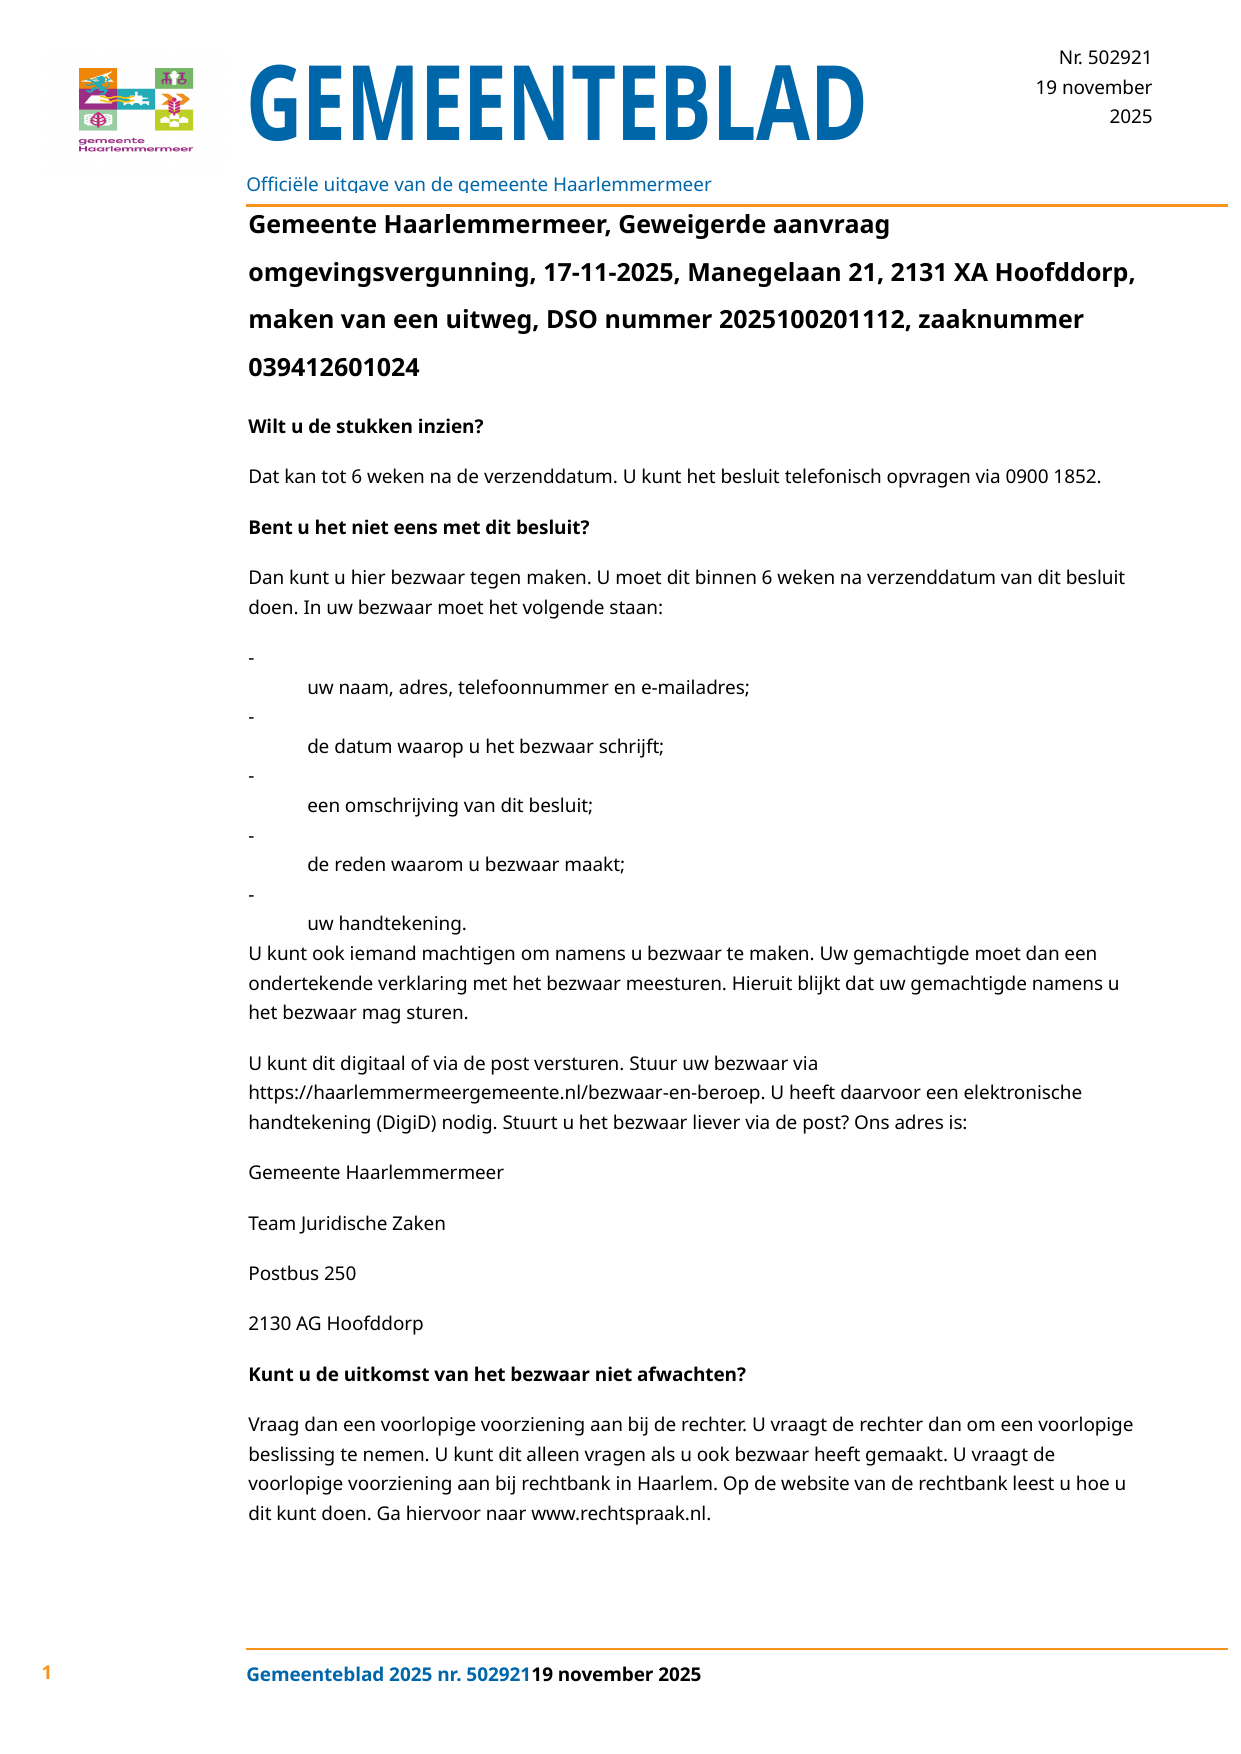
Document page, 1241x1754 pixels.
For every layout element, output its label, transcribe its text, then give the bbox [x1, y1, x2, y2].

text Dat kan tot 6 weken na de verzenddatum. U kunt het besluit telefonisch opvragen via 0900 1852. [248, 463, 1152, 489]
text Wilt u de stukken inzien? [248, 413, 1152, 439]
text Gemeente Haarlemmermeer [248, 1159, 1152, 1185]
text Kunt u de uitkomst van het bezwaar niet afwachten? [248, 1361, 1152, 1387]
text U kunt dit digitaal of via de post versturen. Stuur uw bezwaar via https://haarlemmermeergemeente.nl/bezwaar-en-beroep. U heeft daarvoor een elektronische handtekening (DigiD) nodig. Stuurt u het bezwaar liever via de post? Ons adres is: [248, 1050, 1152, 1135]
list de datum waarop u het bezwaar schrijft; [248, 733, 1152, 759]
text Gemeente Haarlemmermeer, Geweigerde aanvraag omgevingsvergunning, 17-11-2025, Manegelaan 21, 2131 XA Hoofddorp, maken van een uitweg, DSO nummer 2025100201112, zaaknummer 039412601024 [248, 207, 1152, 384]
text Dan kunt u hier bezwaar tegen maken. U moet dit binnen 6 weken na verzenddatum van dit besluit doen. In uw bezwaar moet het volgende staan: [248, 564, 1152, 620]
text Vraag dan een voorlopige voorziening aan bij de rechter. U vraagt de rechter dan om een voorlopige beslissing te nemen. U kunt dit alleen vragen als u ook bezwaar heeft gemaakt. U vraagt de voorlopige voorziening aan bij rechtbank in Haarlem. Op de website van de rechtbank leest u hoe u dit kunt doen. Ga hiervoor naar www.rechtspraak.nl. [248, 1411, 1152, 1526]
list uw handtekening. [248, 911, 1152, 936]
list uw naam, adres, telefoonnummer en e-mailadres; [248, 674, 1152, 700]
text 2130 AG Hoofddorp [248, 1311, 1152, 1336]
text Postbus 250 [248, 1260, 1152, 1286]
list de reden waarom u bezwaar maakt; [248, 851, 1152, 877]
list een omschrijving van dit besluit; [248, 792, 1152, 818]
text Bent u het niet eens met dit besluit? [248, 514, 1152, 540]
text U kunt ook iemand machtigen om namens u bezwaar te maken. Uw gemachtigde moet dan een ondertekende verklaring met het bezwaar meesturen. Hieruit blijkt dat uw gemachtigde namens u het bezwaar mag sturen. [248, 940, 1152, 1025]
text Team Juridische Zaken [248, 1210, 1152, 1236]
picture [41, 47, 231, 172]
